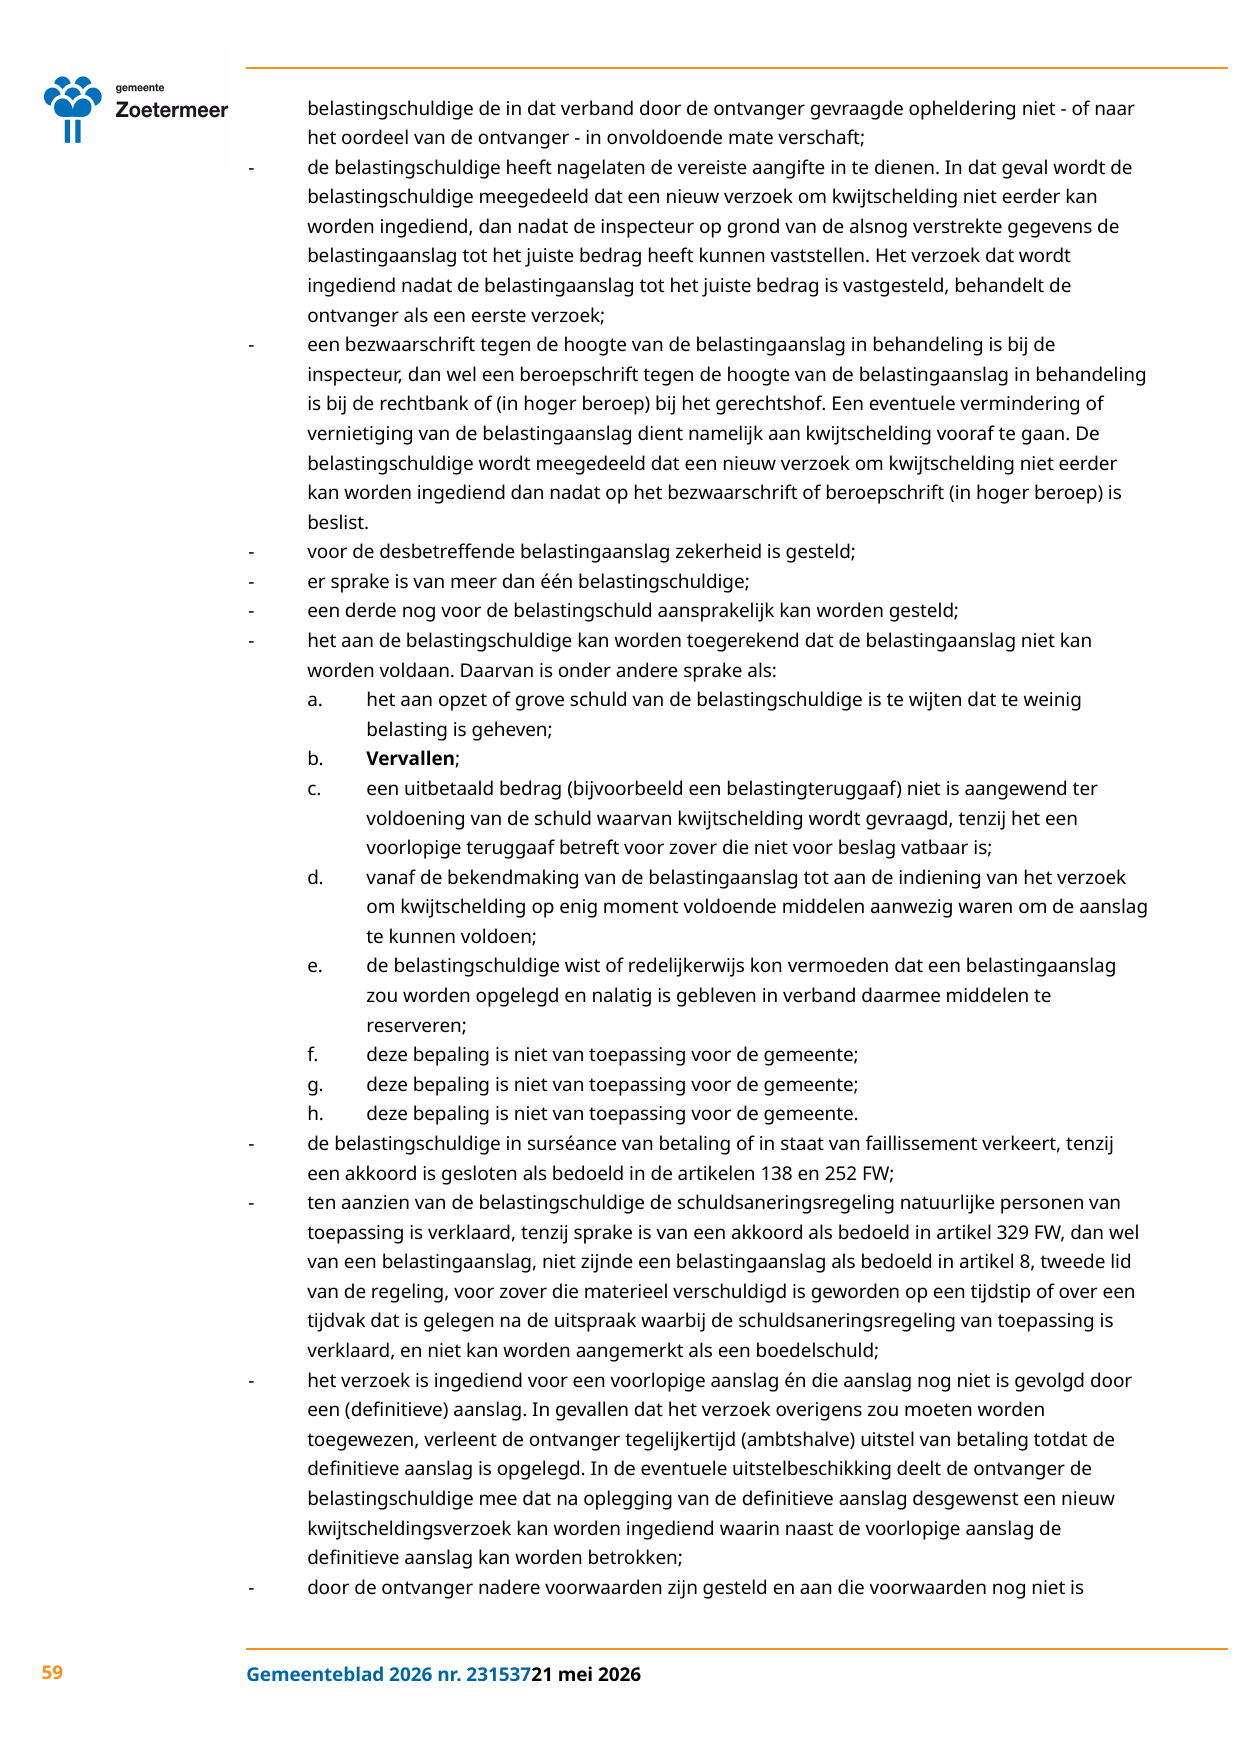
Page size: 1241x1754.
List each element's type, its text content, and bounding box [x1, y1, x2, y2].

list de belastingschuldige in surséance van betaling of in staat van faillissement verkeert, tenzij een akkoord is gesloten als bedoeld in de artikelen 138 en 252 FW; [248, 1130, 1152, 1186]
list het aan de belastingschuldige kan worden toegerekend dat de belastingaanslag niet kan worden voldaan. Daarvan is onder andere sprake als: [248, 627, 1152, 683]
list de belastingschuldige heeft nagelaten de vereiste aangifte in te dienen. In dat geval wordt de belastingschuldige meegedeeld dat een nieuw verzoek om kwijtschelding niet eerder kan worden ingediend, dan nadat de inspecteur op grond van de alsnog verstrekte gegevens de belastingaanslag tot het juiste bedrag heeft kunnen vaststellen. Het verzoek dat wordt ingediend nadat de belastingaanslag tot het juiste bedrag is vastgesteld, behandelt de ontvanger als een eerste verzoek; [248, 154, 1152, 328]
list een uitbetaald bedrag (bijvoorbeeld een belastingteruggaaf) niet is aangewend ter voldoening van de schuld waarvan kwijtschelding wordt gevraagd, tenzij het een voorlopige teruggaaf betreft voor zover die niet voor beslag vatbaar is; [307, 775, 1152, 860]
list vanaf de bekendmaking van de belastingaanslag tot aan de indiening van het verzoek om kwijtschelding op enig moment voldoende middelen aanwezig waren om de aanslag te kunnen voldoen; [307, 864, 1152, 949]
list deze bepaling is niet van toepassing voor de gemeente; [307, 1041, 1152, 1067]
list deze bepaling is niet van toepassing voor de gemeente. [307, 1101, 1152, 1126]
list ten aanzien van de belastingschuldige de schuldsaneringsregeling natuurlijke personen van toepassing is verklaard, tenzij sprake is van een akkoord als bedoeld in artikel 329 FW, dan wel van een belastingaanslag, niet zijnde een belastingaanslag als bedoeld in artikel 8, tweede lid van de regeling, voor zover die materieel verschuldigd is geworden op een tijdstip of over een tijdvak dat is gelegen na de uitspraak waarbij de schuldsaneringsregeling van toepassing is verklaard, en niet kan worden aangemerkt als een boedelschuld; [248, 1189, 1152, 1363]
list een bezwaarschrift tegen de hoogte van de belastingaanslag in behandeling is bij de inspecteur, dan wel een beroepschrift tegen de hoogte van de belastingaanslag in behandeling is bij de rechtbank of (in hoger beroep) bij het gerechtshof. Een eventuele vermindering of vernietiging van de belastingaanslag dient namelijk aan kwijtschelding vooraf te gaan. De belastingschuldige wordt meegedeeld dat een nieuw verzoek om kwijtschelding niet eerder kan worden ingediend dan nadat op het bezwaarschrift of beroepschrift (in hoger beroep) is beslist. [248, 331, 1152, 535]
list er sprake is van meer dan één belastingschuldige; [248, 568, 1152, 594]
list een derde nog voor de belastingschuld aansprakelijk kan worden gesteld; [248, 598, 1152, 623]
list de belastingschuldige wist of redelijkerwijs kon vermoeden dat een belastingaanslag zou worden opgelegd en nalatig is gebleven in verband daarmee middelen te reserveren; [307, 953, 1152, 1038]
list deze bepaling is niet van toepassing voor de gemeente; [307, 1071, 1152, 1097]
list door de ontvanger nadere voorwaarden zijn gesteld en aan die voorwaarden nog niet is [248, 1574, 1152, 1600]
list Vervallen; [307, 746, 1152, 771]
list belastingschuldige de in dat verband door de ontvanger gevraagde opheldering niet - of naar het oordeel van de ontvanger - in onvoldoende mate verschaft; [248, 95, 1152, 150]
picture [41, 47, 231, 172]
list het verzoek is ingediend voor een voorlopige aanslag én die aanslag nog niet is gevolgd door een (definitieve) aanslag. In gevallen dat het verzoek overigens zou moeten worden toegewezen, verleent de ontvanger tegelijkertijd (ambtshalve) uitstel van betaling totdat de definitieve aanslag is opgelegd. In de eventuele uitstelbeschikking deelt de ontvanger de belastingschuldige mee dat na oplegging van de definitieve aanslag desgewenst een nieuw kwijtscheldingsverzoek kan worden ingediend waarin naast de voorlopige aanslag de definitieve aanslag kan worden betrokken; [248, 1367, 1152, 1570]
list voor de desbetreffende belastingaanslag zekerheid is gesteld; [248, 538, 1152, 564]
list het aan opzet of grove schuld van de belastingschuldige is te wijten dat te weinig belasting is geheven; [307, 686, 1152, 742]
